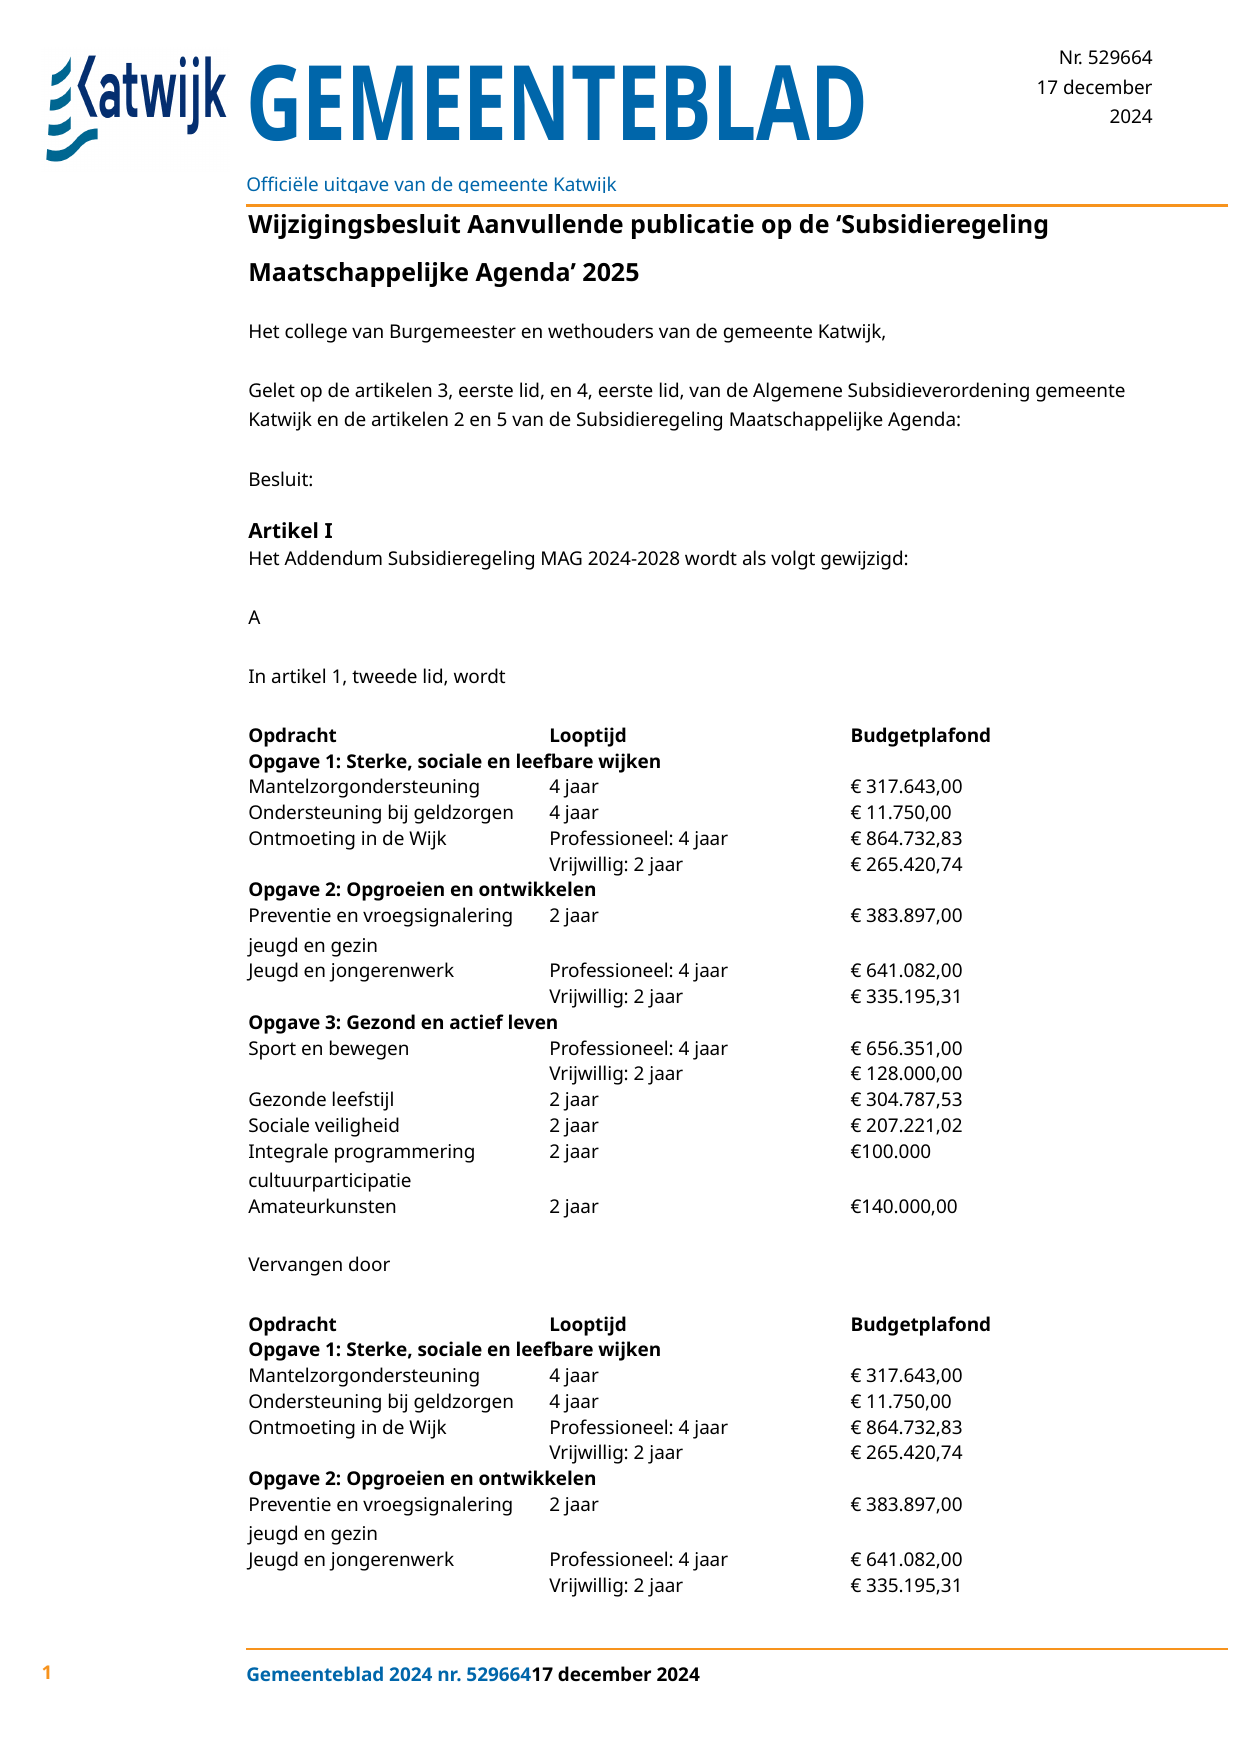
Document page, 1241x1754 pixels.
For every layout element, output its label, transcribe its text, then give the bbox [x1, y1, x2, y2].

table_cell [248, 851, 549, 877]
table_cell € 265.420,74 [850, 1440, 1152, 1465]
table_header Budgetplafond [850, 722, 1152, 748]
table_cell € 864.732,83 [850, 825, 1152, 851]
table_cell [248, 1061, 549, 1086]
text In artikel 1, tweede lid, wordt [248, 663, 1152, 689]
table_cell Sociale veiligheid [248, 1112, 549, 1138]
table_cell 2 jaar [549, 903, 850, 958]
table_cell Mantelzorgondersteuning [248, 1363, 549, 1388]
table_cell 4 jaar [549, 1363, 850, 1388]
table_cell [248, 1440, 549, 1465]
table_cell Opgave 1: Sterke, sociale en leefbare wijken [248, 748, 850, 774]
table_cell Integrale programmering cultuurparticipatie [248, 1138, 549, 1193]
text Besluit: [248, 466, 1152, 492]
table_cell € 265.420,74 [850, 851, 1152, 877]
table_cell Vrijwillig: 2 jaar [549, 1440, 850, 1465]
table_cell 2 jaar [549, 1193, 850, 1219]
text Wijzigingsbesluit Aanvullende publicatie op de ‘Subsidieregeling Maatschappelijke Agenda’ 2025 [248, 207, 1152, 288]
table_cell [850, 748, 1152, 774]
table_cell 2 jaar [549, 1112, 850, 1138]
text Vervangen door [248, 1252, 1152, 1277]
table_cell € 335.195,31 [850, 984, 1152, 1009]
table_cell Opgave 2: Opgroeien en ontwikkelen [248, 1465, 850, 1491]
table_cell 2 jaar [549, 1138, 850, 1193]
table_cell Sport en bewegen [248, 1035, 549, 1061]
text A [248, 604, 1152, 629]
table_cell € 383.897,00 [850, 1491, 1152, 1546]
table_cell 2 jaar [549, 1491, 850, 1546]
table_cell [248, 1572, 549, 1598]
table_cell [248, 984, 549, 1009]
table_cell € 11.750,00 [850, 1388, 1152, 1414]
table_cell € 304.787,53 [850, 1086, 1152, 1112]
table_header Budgetplafond [850, 1311, 1152, 1337]
table_cell Amateurkunsten [248, 1193, 549, 1219]
table_cell € 656.351,00 [850, 1035, 1152, 1061]
table_cell Vrijwillig: 2 jaar [549, 1061, 850, 1086]
table_cell Vrijwillig: 2 jaar [549, 984, 850, 1009]
table_cell € 317.643,00 [850, 774, 1152, 799]
table_cell € 641.082,00 [850, 1546, 1152, 1572]
table_cell € 383.897,00 [850, 903, 1152, 958]
table_cell Professioneel: 4 jaar [549, 1035, 850, 1061]
table_cell Ontmoeting in de Wijk [248, 825, 549, 851]
table_cell Ondersteuning bij geldzorgen [248, 1388, 549, 1414]
table_cell Mantelzorgondersteuning [248, 774, 549, 799]
table_cell € 335.195,31 [850, 1572, 1152, 1598]
text Het Addendum Subsidieregeling MAG 2024-2028 wordt als volgt gewijzigd: [248, 545, 1152, 570]
table_cell 4 jaar [549, 774, 850, 799]
table_cell €100.000 [850, 1138, 1152, 1193]
table_cell € 317.643,00 [850, 1363, 1152, 1388]
text Artikel I [248, 516, 1152, 545]
table_cell Gezonde leefstijl [248, 1086, 549, 1112]
table_cell € 864.732,83 [850, 1414, 1152, 1439]
table_header Opdracht [248, 1311, 549, 1337]
table_cell Professioneel: 4 jaar [549, 1414, 850, 1439]
table_cell Preventie en vroegsignalering jeugd en gezin [248, 903, 549, 958]
table_header Opdracht [248, 722, 549, 748]
table_cell Jeugd en jongerenwerk [248, 1546, 549, 1572]
table_cell Jeugd en jongerenwerk [248, 958, 549, 983]
table_cell € 207.221,02 [850, 1112, 1152, 1138]
table_cell Professioneel: 4 jaar [549, 825, 850, 851]
table_cell [850, 1009, 1152, 1035]
table_cell € 11.750,00 [850, 800, 1152, 825]
table_cell Vrijwillig: 2 jaar [549, 851, 850, 877]
table_header Looptijd [549, 722, 850, 748]
table_cell € 641.082,00 [850, 958, 1152, 983]
table_cell Ontmoeting in de Wijk [248, 1414, 549, 1439]
table_cell Preventie en vroegsignalering jeugd en gezin [248, 1491, 549, 1546]
table_header Looptijd [549, 1311, 850, 1337]
table_cell Opgave 2: Opgroeien en ontwikkelen [248, 877, 850, 902]
table_cell 4 jaar [549, 1388, 850, 1414]
table_cell €140.000,00 [850, 1193, 1152, 1219]
table_cell [850, 877, 1152, 902]
table_cell 4 jaar [549, 800, 850, 825]
table_cell [850, 1337, 1152, 1362]
table_cell Professioneel: 4 jaar [549, 1546, 850, 1572]
text Het college van Burgemeester en wethouders van de gemeente Katwijk, [248, 318, 1152, 344]
table_cell Ondersteuning bij geldzorgen [248, 800, 549, 825]
table_cell Professioneel: 4 jaar [549, 958, 850, 983]
table_cell Opgave 1: Sterke, sociale en leefbare wijken [248, 1337, 850, 1362]
table_cell € 128.000,00 [850, 1061, 1152, 1086]
text Gelet op de artikelen 3, eerste lid, en 4, eerste lid, van de Algemene Subsidieverordening gemeente Katwijk en de artikelen 2 en 5 van de Subsidieregeling Maatschappelijke Agenda: [248, 377, 1152, 432]
table_cell Opgave 3: Gezond en actief leven [248, 1009, 850, 1035]
picture [41, 47, 231, 172]
table_cell Vrijwillig: 2 jaar [549, 1572, 850, 1598]
table_cell [850, 1465, 1152, 1491]
table_cell 2 jaar [549, 1086, 850, 1112]
